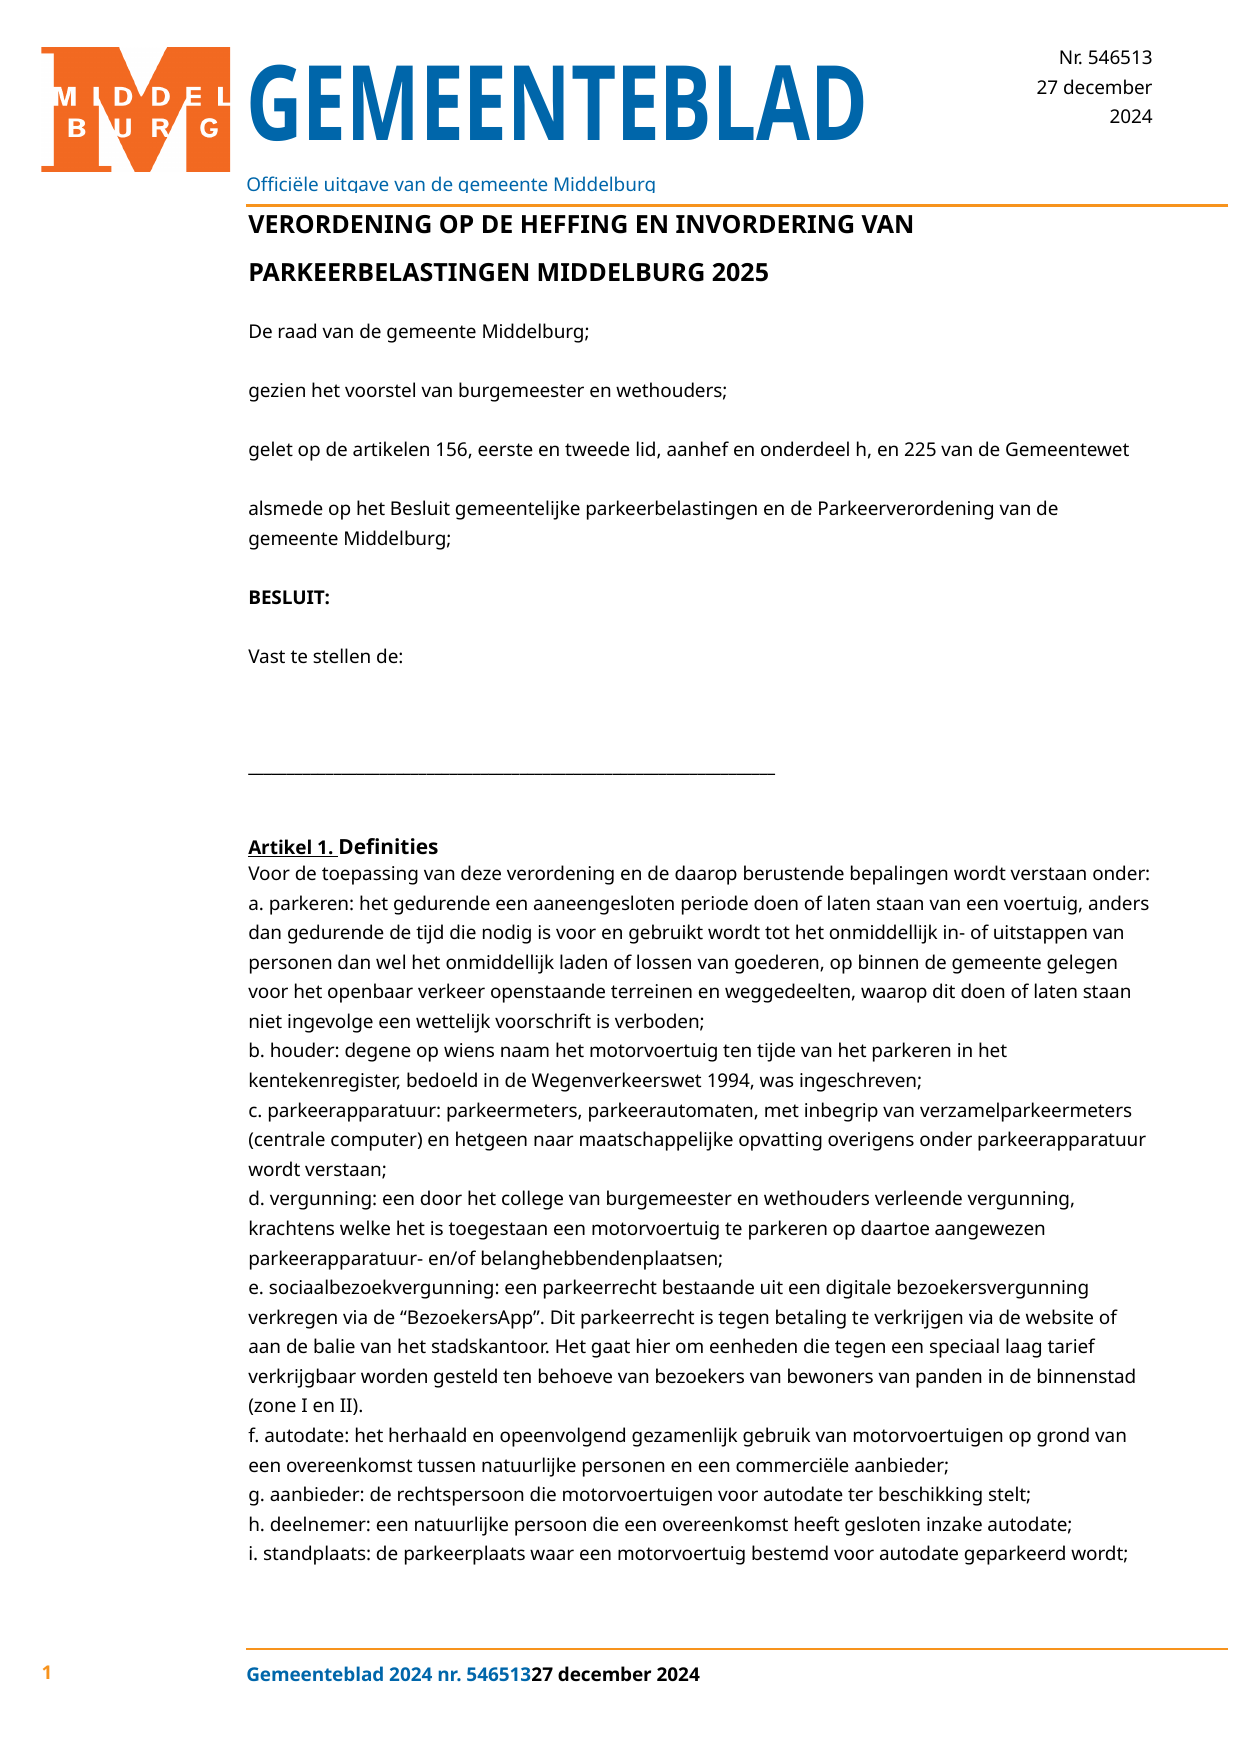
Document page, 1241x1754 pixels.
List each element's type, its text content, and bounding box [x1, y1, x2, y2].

text f. autodate: het herhaald en opeenvolgend gezamenlijk gebruik van motorvoertuigen op grond van een overeenkomst tussen natuurlijke personen en een commerciële aanbieder; [248, 1422, 1152, 1478]
text d. vergunning: een door het college van burgemeester en wethouders verleende vergunning, krachtens welke het is toegestaan een motorvoertuig te parkeren op daartoe aangewezen parkeerapparatuur- en/of belanghebbendenplaatsen; [248, 1186, 1152, 1271]
text c. parkeerapparatuur: parkeermeters, parkeerautomaten, met inbegrip van verzamelparkeermeters (centrale computer) en hetgeen naar maatschappelijke opvatting overigens onder parkeerapparatuur wordt verstaan; [248, 1097, 1152, 1182]
text Voor de toepassing van deze verordening en de daarop berustende bepalingen wordt verstaan onder: [248, 860, 1152, 886]
text VERORDENING OP DE HEFFING EN INVORDERING VAN PARKEERBELASTINGEN MIDDELBURG 2025 [248, 207, 1152, 288]
text a. parkeren: het gedurende een aaneengesloten periode doen of laten staan van een voertuig, anders dan gedurende de tijd die nodig is voor en gebruikt wordt tot het onmiddellijk in- of uitstappen van personen dan wel het onmiddellijk laden of lossen van goederen, op binnen de gemeente gelegen voor het openbaar verkeer openstaande terreinen en weggedeelten, waarop dit doen of laten staan niet ingevolge een wettelijk voorschrift is verboden; [248, 890, 1152, 1034]
picture [41, 47, 231, 172]
text gelet op de artikelen 156, eerste en tweede lid, aanhef en onderdeel h, en 225 van de Gemeentewet [248, 436, 1152, 462]
text De raad van de gemeente Middelburg; [248, 318, 1152, 344]
text h. deelnemer: een natuurlijke persoon die een overeenkomst heeft gesloten inzake autodate; [248, 1511, 1152, 1537]
text Artikel 1. Definities [248, 832, 1152, 860]
text ____________________________________________________________________ [248, 752, 1152, 777]
text e. sociaalbezoekvergunning: een parkeerrecht bestaande uit een digitale bezoekersvergunning verkregen via de “BezoekersApp”. Dit parkeerrecht is tegen betaling te verkrijgen via de website of aan de balie van het stadskantoor. Het gaat hier om eenheden die tegen een speciaal laag tarief verkrijgbaar worden gesteld ten behoeve van bezoekers van bewoners van panden in de binnenstad (zone I en II). [248, 1274, 1152, 1418]
text i. standplaats: de parkeerplaats waar een motorvoertuig bestemd voor autodate geparkeerd wordt; [248, 1541, 1152, 1566]
text Vast te stellen de: [248, 643, 1152, 669]
text b. houder: degene op wiens naam het motorvoertuig ten tijde van het parkeren in het kentekenregister, bedoeld in de Wegenverkeerswet 1994, was ingeschreven; [248, 1038, 1152, 1093]
text gezien het voorstel van burgemeester en wethouders; [248, 377, 1152, 403]
text BESLUIT: [248, 584, 1152, 610]
text g. aanbieder: de rechtspersoon die motorvoertuigen voor autodate ter beschikking stelt; [248, 1481, 1152, 1507]
text alsmede op het Besluit gemeentelijke parkeerbelastingen en de Parkeerverordening van de gemeente Middelburg; [248, 495, 1152, 551]
